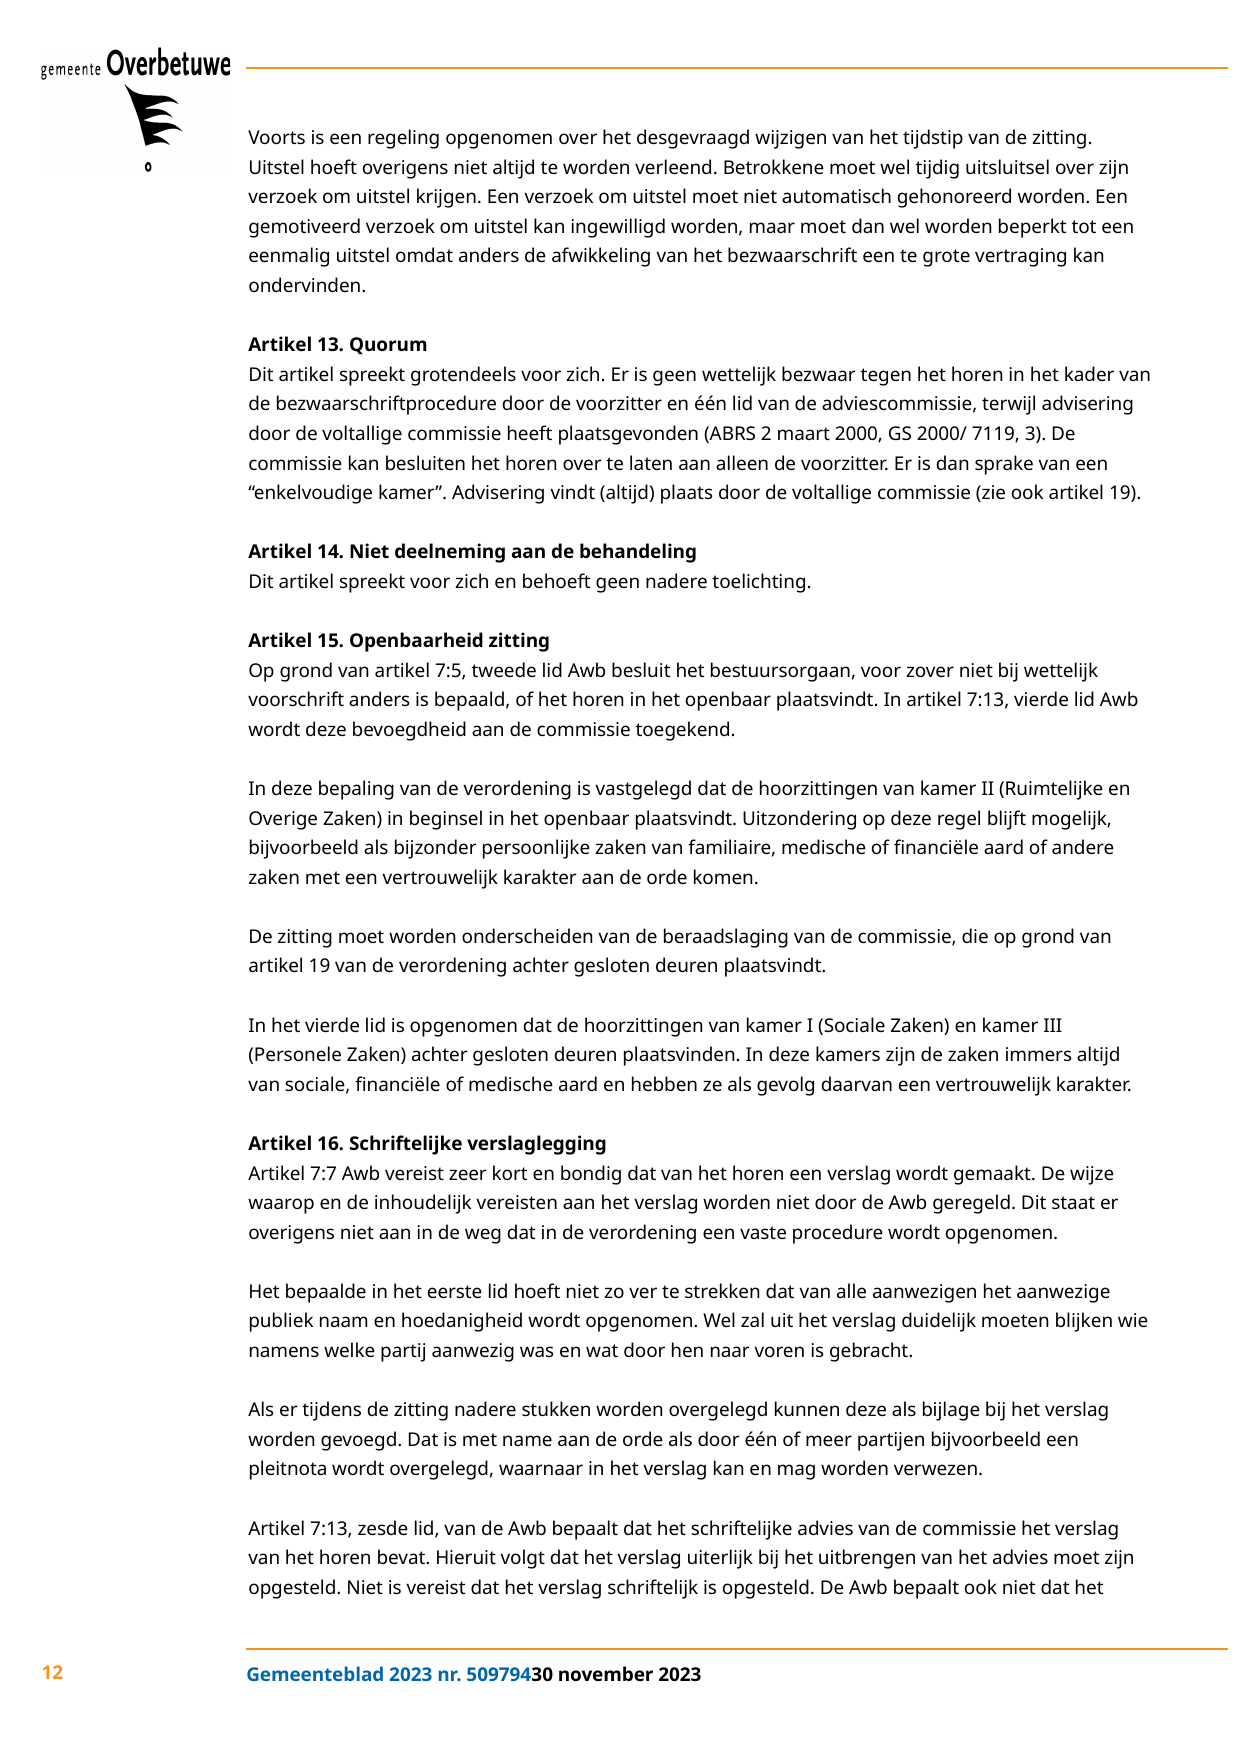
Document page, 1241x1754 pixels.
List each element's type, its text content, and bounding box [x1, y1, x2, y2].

text Dit artikel spreekt voor zich en behoeft geen nadere toelichting. [248, 568, 1152, 594]
text Artikel 13. Quorum [248, 331, 1152, 357]
text Artikel 7:13, zesde lid, van de Awb bepaalt dat het schriftelijke advies van de commissie het verslag van het horen bevat. Hieruit volgt dat het verslag uiterlijk bij het uitbrengen van het advies moet zijn opgesteld. Niet is vereist dat het verslag schriftelijk is opgesteld. De Awb bepaalt ook niet dat het [248, 1515, 1152, 1600]
text Op grond van artikel 7:5, tweede lid Awb besluit het bestuursorgaan, voor zover niet bij wettelijk voorschrift anders is bepaald, of het horen in het openbaar plaatsvindt. In artikel 7:13, vierde lid Awb wordt deze bevoegdheid aan de commissie toegekend. [248, 657, 1152, 742]
text In het vierde lid is opgenomen dat de hoorzittingen van kamer I (Sociale Zaken) en kamer III (Personele Zaken) achter gesloten deuren plaatsvinden. In deze kamers zijn de zaken immers altijd van sociale, financiële of medische aard en hebben ze als gevolg daarvan een vertrouwelijk karakter. [248, 1012, 1152, 1097]
text De zitting moet worden onderscheiden van de beraadslaging van de commissie, die op grond van artikel 19 van de verordening achter gesloten deuren plaatsvindt. [248, 923, 1152, 978]
text Voorts is een regeling opgenomen over het desgevraagd wijzigen van het tijdstip van de zitting. Uitstel hoeft overigens niet altijd te worden verleend. Betrokkene moet wel tijdig uitsluitsel over zijn verzoek om uitstel krijgen. Een verzoek om uitstel moet niet automatisch gehonoreerd worden. Een gemotiveerd verzoek om uitstel kan ingewilligd worden, maar moet dan wel worden beperkt tot een eenmalig uitstel omdat anders de afwikkeling van het bezwaarschrift een te grote vertraging kan ondervinden. [248, 124, 1152, 298]
text Het bepaalde in het eerste lid hoeft niet zo ver te strekken dat van alle aanwezigen het aanwezige publiek naam en hoedanigheid wordt opgenomen. Wel zal uit het verslag duidelijk moeten blijken wie namens welke partij aanwezig was en wat door hen naar voren is gebracht. [248, 1278, 1152, 1363]
text Als er tijdens de zitting nadere stukken worden overgelegd kunnen deze als bijlage bij het verslag worden gevoegd. Dat is met name aan de orde als door één of meer partijen bijvoorbeeld een pleitnota wordt overgelegd, waarnaar in het verslag kan en mag worden verwezen. [248, 1396, 1152, 1481]
text In deze bepaling van de verordening is vastgelegd dat de hoorzittingen van kamer II (Ruimtelijke en Overige Zaken) in beginsel in het openbaar plaatsvindt. Uitzondering op deze regel blijft mogelijk, bijvoorbeeld als bijzonder persoonlijke zaken van familiaire, medische of financiële aard of andere zaken met een vertrouwelijk karakter aan de orde komen. [248, 775, 1152, 890]
text Artikel 7:7 Awb vereist zeer kort en bondig dat van het horen een verslag wordt gemaakt. De wijze waarop en de inhoudelijk vereisten aan het verslag worden niet door de Awb geregeld. Dit staat er overigens niet aan in de weg dat in de verordening een vaste procedure wordt opgenomen. [248, 1160, 1152, 1245]
text Artikel 16. Schriftelijke verslaglegging [248, 1130, 1152, 1156]
text Dit artikel spreekt grotendeels voor zich. Er is geen wettelijk bezwaar tegen het horen in het kader van de bezwaarschriftprocedure door de voorzitter en één lid van de adviescommissie, terwijl advisering door de voltallige commissie heeft plaatsgevonden (ABRS 2 maart 2000, GS 2000/ 7119, 3). De commissie kan besluiten het horen over te laten aan alleen de voorzitter. Er is dan sprake van een “enkelvoudige kamer”. Advisering vindt (altijd) plaats door de voltallige commissie (zie ook artikel 19). [248, 361, 1152, 505]
text Artikel 15. Openbaarheid zitting [248, 627, 1152, 653]
text Artikel 14. Niet deelneming aan de behandeling [248, 538, 1152, 564]
picture [41, 47, 231, 172]
